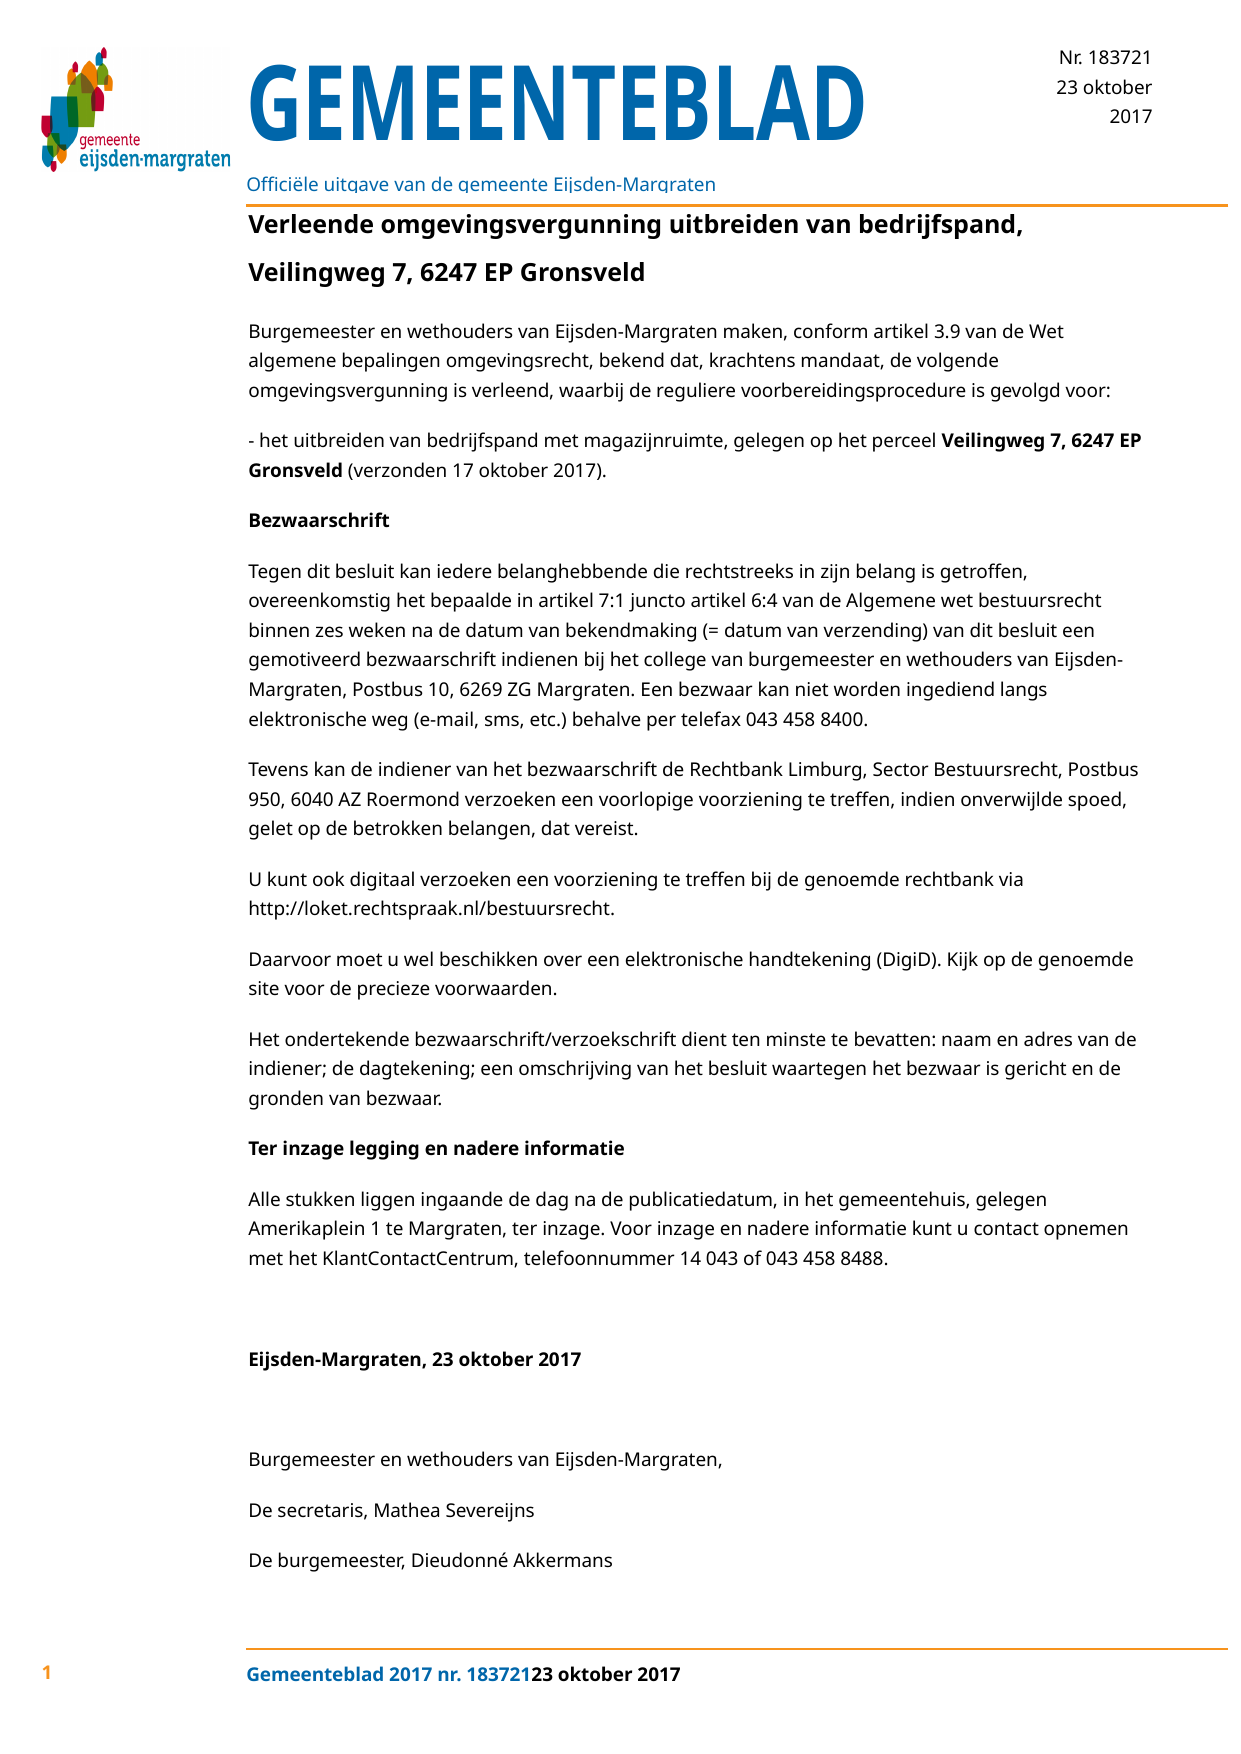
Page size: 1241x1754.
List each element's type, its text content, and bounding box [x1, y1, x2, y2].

text Het ondertekende bezwaarschrift/verzoekschrift dient ten minste te bevatten: naam en adres van de indiener; de dagtekening; een omschrijving van het besluit waartegen het bezwaar is gericht en de gronden van bezwaar. [248, 1026, 1152, 1111]
text Verleende omgevingsvergunning uitbreiden van bedrijfspand, Veilingweg 7, 6247 EP Gronsveld [248, 207, 1152, 288]
text Burgemeester en wethouders van Eijsden-Margraten maken, conform artikel 3.9 van de Wet algemene bepalingen omgevingsrecht, bekend dat, krachtens mandaat, de volgende omgevingsvergunning is verleend, waarbij de reguliere voorbereidingsprocedure is gevolgd voor: [248, 318, 1152, 403]
text U kunt ook digitaal verzoeken een voorziening te treffen bij de genoemde rechtbank via http://loket.rechtspraak.nl/bestuursrecht. [248, 866, 1152, 921]
text - het uitbreiden van bedrijfspand met magazijnruimte, gelegen op het perceel Veilingweg 7, 6247 EP Gronsveld (verzonden 17 oktober 2017). [248, 427, 1152, 483]
text Tegen dit besluit kan iedere belanghebbende die rechtstreeks in zijn belang is getroffen, overeenkomstig het bepaalde in artikel 7:1 juncto artikel 6:4 van de Algemene wet bestuursrecht binnen zes weken na de datum van bekendmaking (= datum van verzending) van dit besluit een gemotiveerd bezwaarschrift indienen bij het college van burgemeester en wethouders van Eijsden-Margraten, Postbus 10, 6269 ZG Margraten. Een bezwaar kan niet worden ingediend langs elektronische weg (e-mail, sms, etc.) behalve per telefax 043 458 8400. [248, 558, 1152, 732]
text De burgemeester, Dieudonné Akkermans [248, 1547, 1152, 1573]
picture [41, 47, 231, 172]
text Bezwaarschrift [248, 507, 1152, 533]
text De secretaris, Mathea Severeijns [248, 1497, 1152, 1523]
text Ter inzage legging en nadere informatie [248, 1135, 1152, 1161]
text Eijsden-Margraten, 23 oktober 2017 [248, 1346, 1152, 1372]
text Tevens kan de indiener van het bezwaarschrift de Rechtbank Limburg, Sector Bestuursrecht, Postbus 950, 6040 AZ Roermond verzoeken een voorlopige voorziening te treffen, indien onverwijlde spoed, gelet op de betrokken belangen, dat vereist. [248, 756, 1152, 841]
text Burgemeester en wethouders van Eijsden-Margraten, [248, 1447, 1152, 1472]
text Daarvoor moet u wel beschikken over een elektronische handtekening (DigiD). Kijk op de genoemde site voor de precieze voorwaarden. [248, 946, 1152, 1001]
text Alle stukken liggen ingaande de dag na de publicatiedatum, in het gemeentehuis, gelegen Amerikaplein 1 te Margraten, ter inzage. Voor inzage en nadere informatie kunt u contact opnemen met het KlantContactCentrum, telefoonnummer 14 043 of 043 458 8488. [248, 1186, 1152, 1271]
